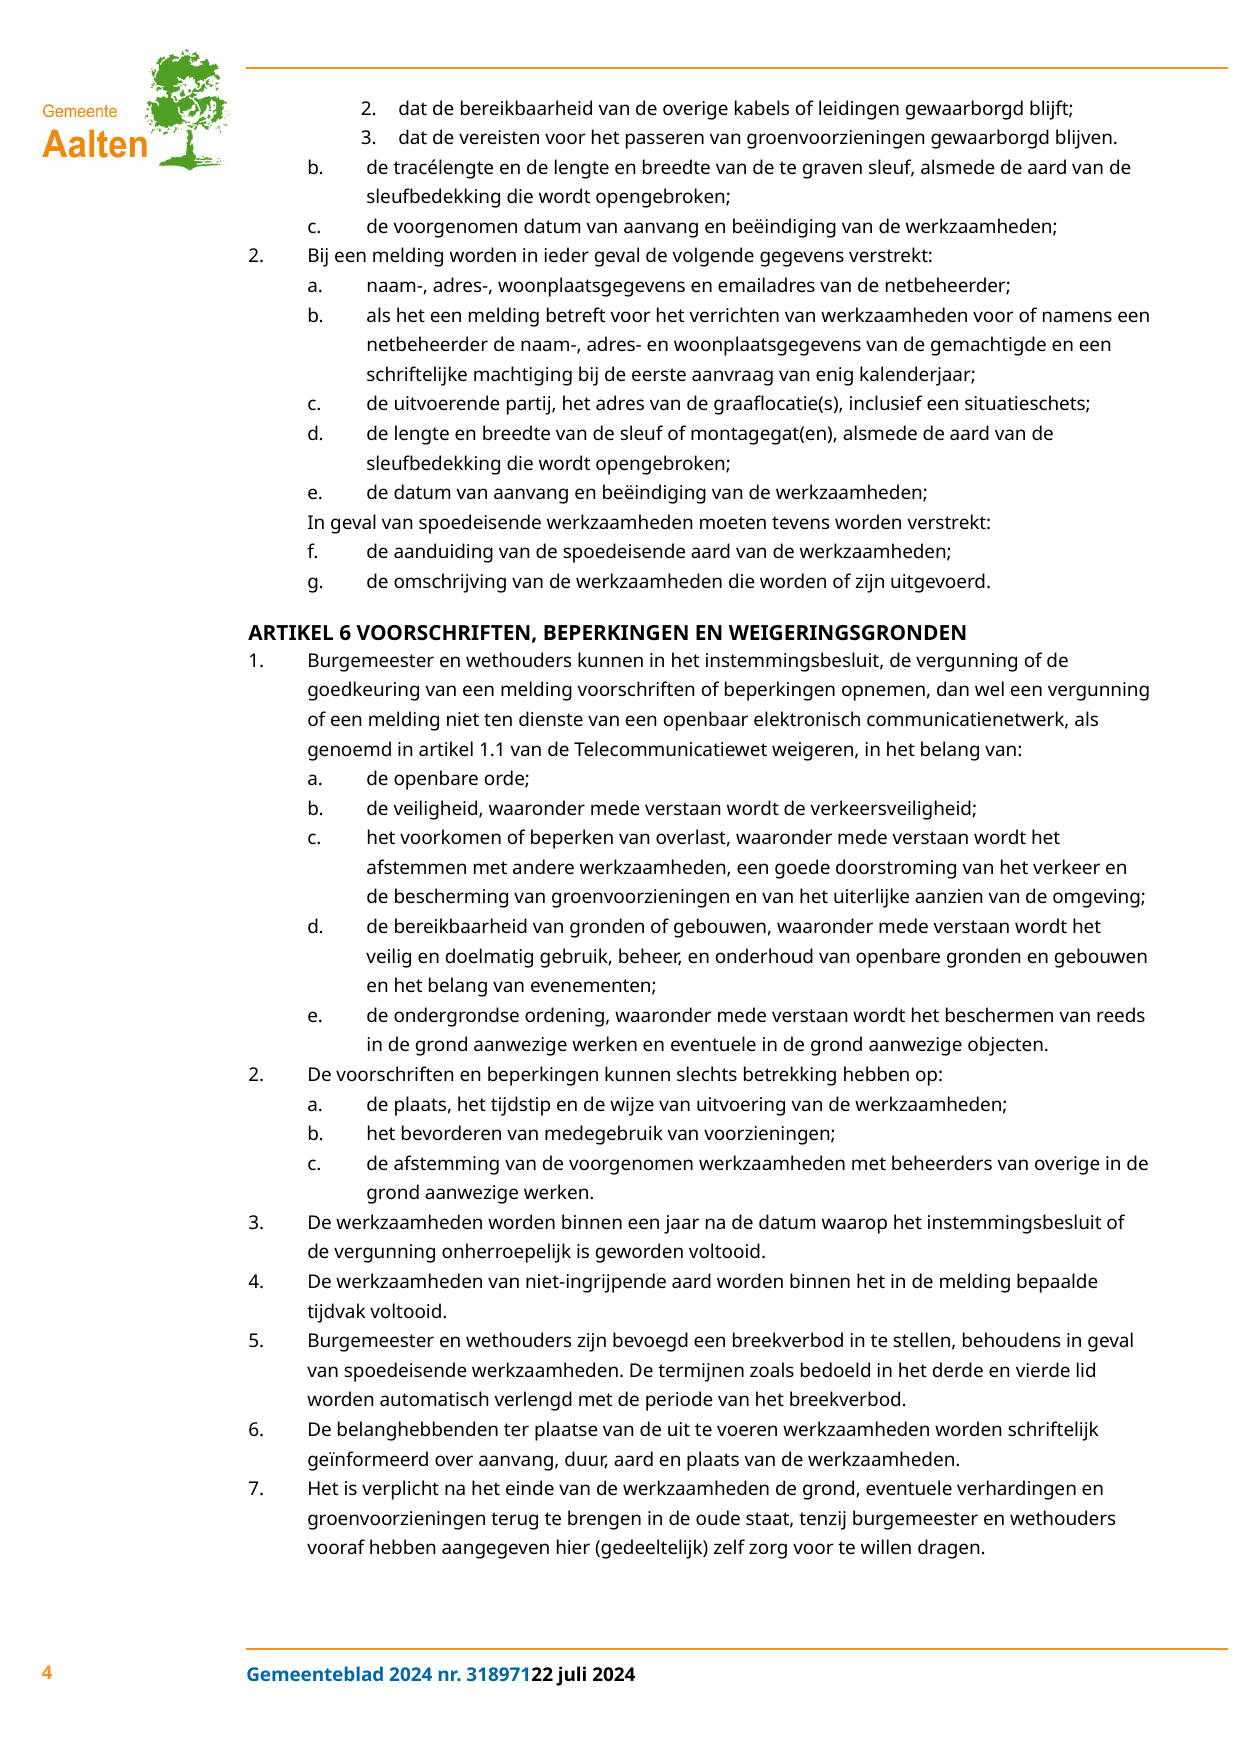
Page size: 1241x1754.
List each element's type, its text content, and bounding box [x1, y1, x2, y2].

list Het is verplicht na het einde van de werkzaamheden de grond, eventuele verhardingen en groenvoorzieningen terug te brengen in de oude staat, tenzij burgemeester en wethouders vooraf hebben aangegeven hier (gedeeltelijk) zelf zorg voor te willen dragen. [248, 1475, 1152, 1560]
list naam-, adres-, woonplaatsgegevens en emailadres van de netbeheerder; [307, 272, 1152, 298]
list In geval van spoedeisende werkzaamheden moeten tevens worden verstrekt: [248, 509, 1152, 535]
list Burgemeester en wethouders kunnen in het instemmingsbesluit, de vergunning of de goedkeuring van een melding voorschriften of beperkingen opnemen, dan wel een vergunning of een melding niet ten dienste van een openbaar elektronisch communicatienetwerk, als genoemd in artikel 1.1 van de Telecommunicatiewet weigeren, in het belang van: [248, 647, 1152, 761]
list de voorgenomen datum van aanvang en beëindiging van de werkzaamheden; [307, 213, 1152, 239]
list de omschrijving van de werkzaamheden die worden of zijn uitgevoerd. [307, 568, 1152, 594]
list de aanduiding van de spoedeisende aard van de werkzaamheden; [307, 538, 1152, 564]
text ARTIKEL 6 VOORSCHRIFTEN, BEPERKINGEN EN WEIGERINGSGRONDEN [248, 618, 1152, 647]
list het bevorderen van medegebruik van voorzieningen; [307, 1120, 1152, 1146]
list De werkzaamheden van niet-ingrijpende aard worden binnen het in de melding bepaalde tijdvak voltooid. [248, 1268, 1152, 1323]
list de lengte en breedte van de sleuf of montagegat(en), alsmede de aard van de sleufbedekking die wordt opengebroken; [307, 420, 1152, 476]
list de bereikbaarheid van gronden of gebouwen, waaronder mede verstaan wordt het veilig en doelmatig gebruik, beheer, en onderhoud van openbare gronden en gebouwen en het belang van evenementen; [307, 913, 1152, 998]
picture [41, 47, 231, 172]
list de uitvoerende partij, het adres van de graaflocatie(s), inclusief een situatieschets; [307, 391, 1152, 416]
list dat de bereikbaarheid van de overige kabels of leidingen gewaarborgd blijft; [361, 95, 1152, 121]
list de tracélengte en de lengte en breedte van de te graven sleuf, alsmede de aard van de sleufbedekking die wordt opengebroken; [307, 154, 1152, 209]
list de afstemming van de voorgenomen werkzaamheden met beheerders van overige in de grond aanwezige werken. [307, 1150, 1152, 1205]
list Bij een melding worden in ieder geval de volgende gegevens verstrekt: [248, 243, 1152, 268]
list De werkzaamheden worden binnen een jaar na de datum waarop het instemmingsbesluit of de vergunning onherroepelijk is geworden voltooid. [248, 1209, 1152, 1264]
list het voorkomen of beperken van overlast, waaronder mede verstaan wordt het afstemmen met andere werkzaamheden, een goede doorstroming van het verkeer en de bescherming van groenvoorzieningen en van het uiterlijke aanzien van de omgeving; [307, 824, 1152, 909]
list de datum van aanvang en beëindiging van de werkzaamheden; [307, 479, 1152, 505]
list Burgemeester en wethouders zijn bevoegd een breekverbod in te stellen, behoudens in geval van spoedeisende werkzaamheden. De termijnen zoals bedoeld in het derde en vierde lid worden automatisch verlengd met de periode van het breekverbod. [248, 1327, 1152, 1412]
list de plaats, het tijdstip en de wijze van uitvoering van de werkzaamheden; [307, 1091, 1152, 1116]
list De voorschriften en beperkingen kunnen slechts betrekking hebben op: [248, 1061, 1152, 1087]
list De belanghebbenden ter plaatse van de uit te voeren werkzaamheden worden schriftelijk geïnformeerd over aanvang, duur, aard en plaats van de werkzaamheden. [248, 1416, 1152, 1471]
list als het een melding betreft voor het verrichten van werkzaamheden voor of namens een netbeheerder de naam-, adres- en woonplaatsgegevens van de gemachtigde en een schriftelijke machtiging bij de eerste aanvraag van enig kalenderjaar; [307, 302, 1152, 387]
list de veiligheid, waaronder mede verstaan wordt de verkeersveiligheid; [307, 795, 1152, 821]
list de openbare orde; [307, 765, 1152, 791]
list dat de vereisten voor het passeren van groenvoorzieningen gewaarborgd blijven. [361, 124, 1152, 150]
list de ondergrondse ordening, waaronder mede verstaan wordt het beschermen van reeds in de grond aanwezige werken en eventuele in de grond aanwezige objecten. [307, 1002, 1152, 1057]
